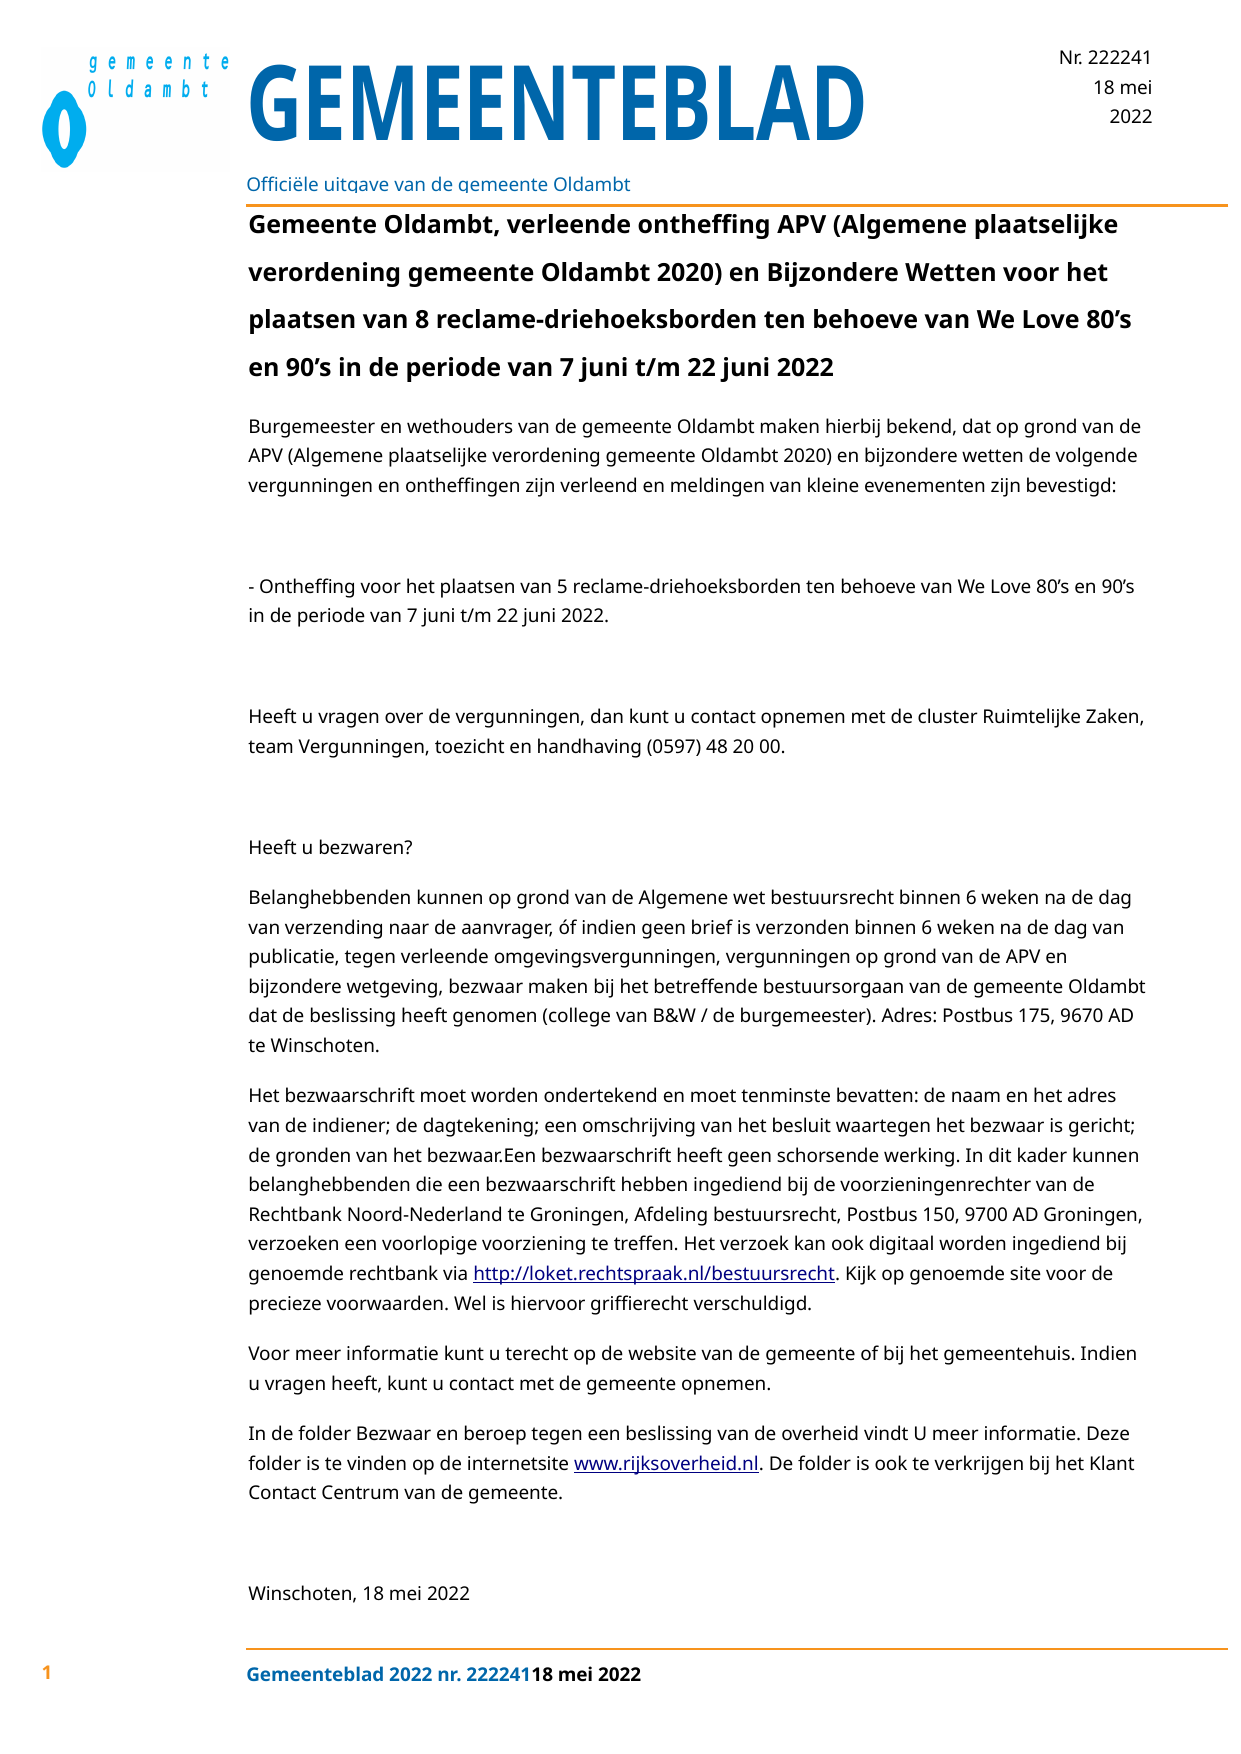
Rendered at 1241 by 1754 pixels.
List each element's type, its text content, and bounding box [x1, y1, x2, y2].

text Heeft u vragen over de vergunningen, dan kunt u contact opnemen met de cluster Ruimtelijke Zaken, team Vergunningen, toezicht en handhaving (0597) 48 20 00. [248, 703, 1152, 759]
text In de folder Bezwaar en beroep tegen een beslissing van de overheid vindt U meer informatie. Deze folder is te vinden op de internetsite www.rijksoverheid.nl. De folder is ook te verkrijgen bij het Klant Contact Centrum van de gemeente. [248, 1420, 1152, 1505]
text Belanghebbenden kunnen op grond van de Algemene wet bestuursrecht binnen 6 weken na de dag van verzending naar de aanvrager, óf indien geen brief is verzonden binnen 6 weken na de dag van publicatie, tegen verleende omgevingsvergunningen, vergunningen op grond van de APV en bijzondere wetgeving, bezwaar maken bij het betreffende bestuursorgaan van de gemeente Oldambt dat de beslissing heeft genomen (college van B&W / de burgemeester). Adres: Postbus 175, 9670 AD te Winschoten. [248, 884, 1152, 1058]
picture [41, 47, 231, 172]
text Winschoten, 18 mei 2022 [248, 1580, 1152, 1606]
text Heeft u bezwaren? [248, 834, 1152, 860]
text Het bezwaarschrift moet worden ondertekend en moet tenminste bevatten: de naam en het adres van de indiener; de dagtekening; een omschrijving van het besluit waartegen het bezwaar is gericht; de gronden van het bezwaar.Een bezwaarschrift heeft geen schorsende werking. In dit kader kunnen belanghebbenden die een bezwaarschrift hebben ingediend bij de voorzieningenrechter van de Rechtbank Noord-Nederland te Groningen, Afdeling bestuursrecht, Postbus 150, 9700 AD Groningen, verzoeken een voorlopige voorziening te treffen. Het verzoek kan ook digitaal worden ingediend bij genoemde rechtbank via http://loket.rechtspraak.nl/bestuursrecht. Kijk op genoemde site voor de precieze voorwaarden. Wel is hiervoor griffierecht verschuldigd. [248, 1083, 1152, 1316]
text Gemeente Oldambt, verleende ontheffing APV (Algemene plaatselijke verordening gemeente Oldambt 2020) en Bijzondere Wetten voor het plaatsen van 8 reclame-driehoeksborden ten behoeve van We Love 80’s en 90’s in de periode van 7 juni t/m 22 juni 2022 [248, 207, 1152, 384]
text Burgemeester en wethouders van de gemeente Oldambt maken hierbij bekend, dat op grond van de APV (Algemene plaatselijke verordening gemeente Oldambt 2020) en bijzondere wetten de volgende vergunningen en ontheffingen zijn verleend en meldingen van kleine evenementen zijn bevestigd: [248, 413, 1152, 498]
text - Ontheffing voor het plaatsen van 5 reclame-driehoeksborden ten behoeve van We Love 80’s en 90’s in de periode van 7 juni t/m 22 juni 2022. [248, 573, 1152, 628]
text Voor meer informatie kunt u terecht op de website van de gemeente of bij het gemeentehuis. Indien u vragen heeft, kunt u contact met de gemeente opnemen. [248, 1340, 1152, 1396]
